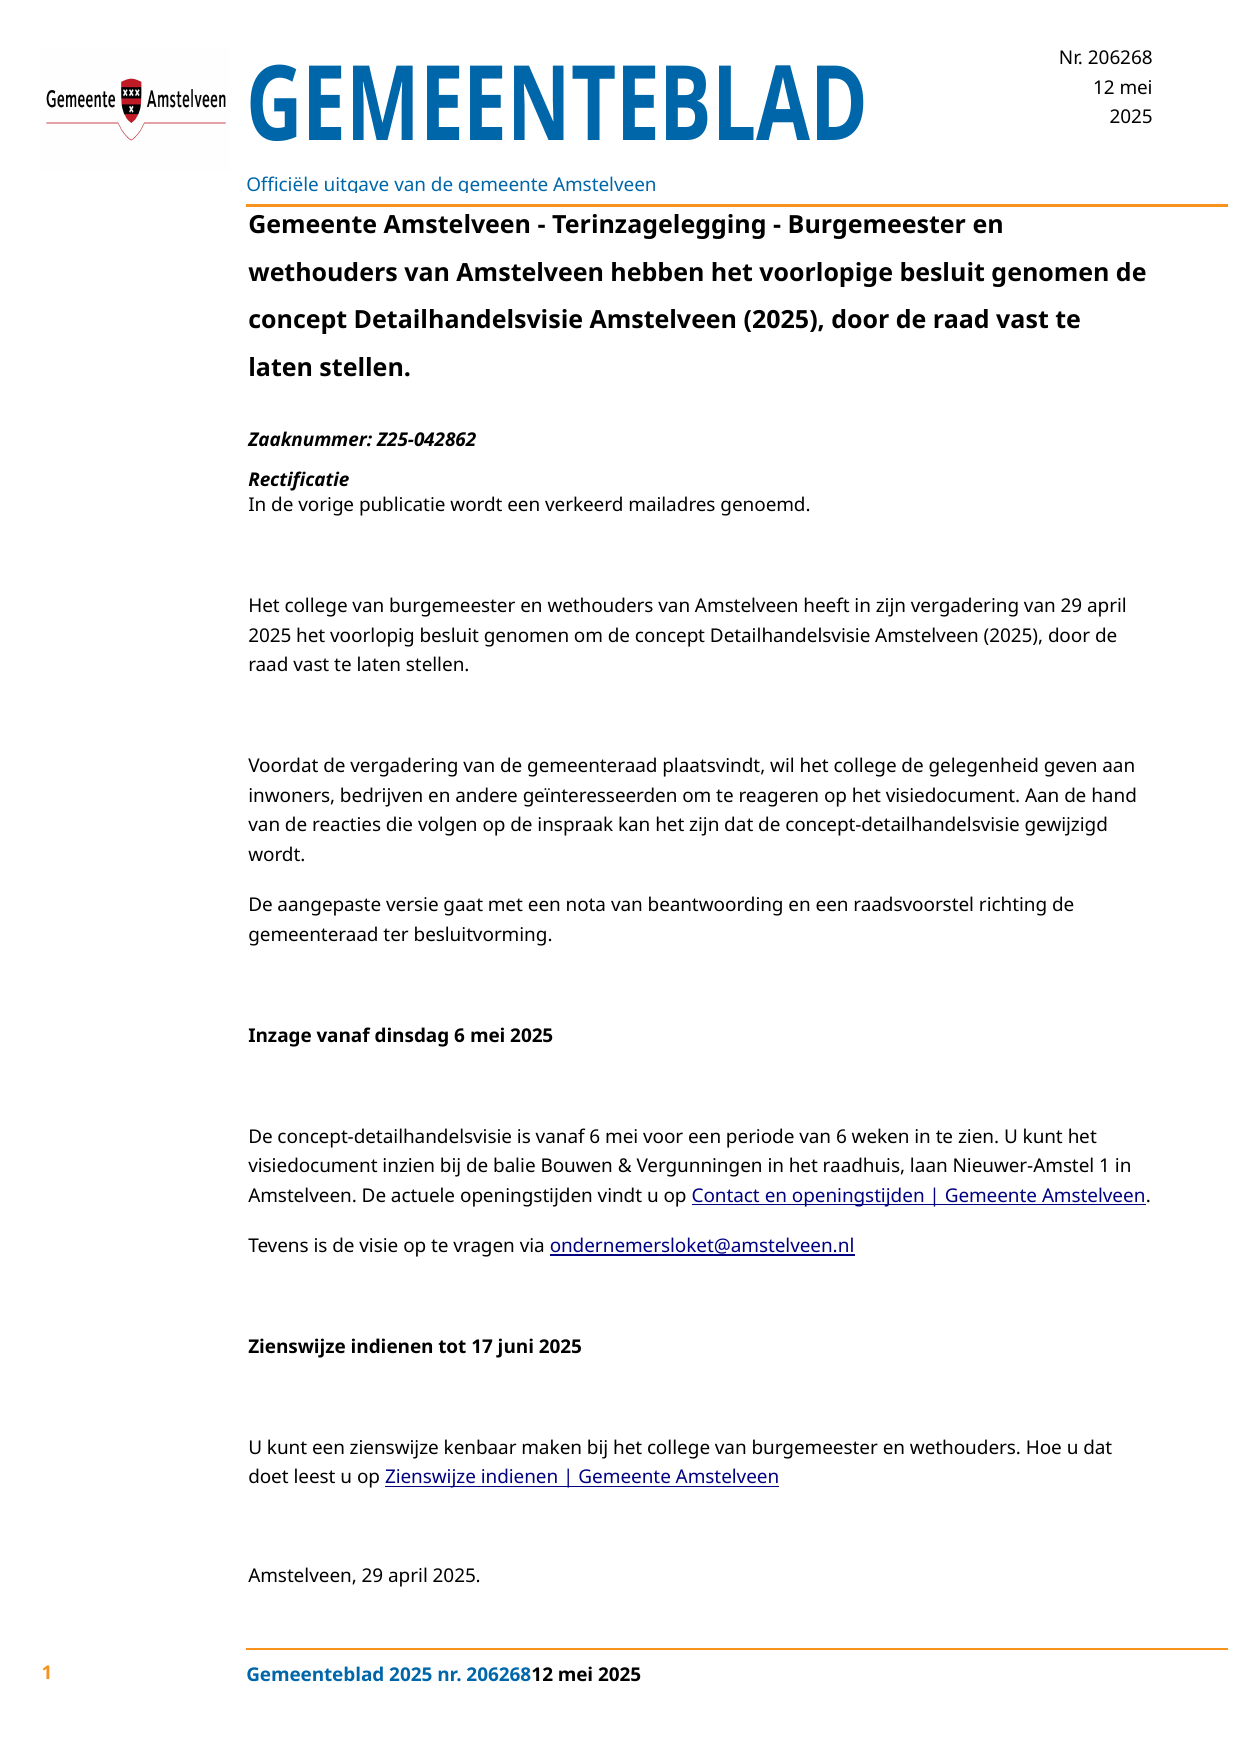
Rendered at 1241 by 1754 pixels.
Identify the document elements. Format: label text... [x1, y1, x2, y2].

text Zienswijze indienen tot 17 juni 2025 [248, 1333, 1152, 1359]
text Gemeente Amstelveen - Terinzagelegging - Burgemeester en wethouders van Amstelveen hebben het voorlopige besluit genomen de concept Detailhandelsvisie Amstelveen (2025), door de raad vast te laten stellen. [248, 207, 1152, 384]
text Het college van burgemeester en wethouders van Amstelveen heeft in zijn vergadering van 29 april 2025 het voorlopig besluit genomen om de concept Detailhandelsvisie Amstelveen (2025), door de raad vast te laten stellen. [248, 592, 1152, 677]
picture [41, 47, 231, 172]
text In de vorige publicatie wordt een verkeerd mailadres genoemd. [248, 492, 1152, 517]
text Voordat de vergadering van de gemeenteraad plaatsvindt, wil het college de gelegenheid geven aan inwoners, bedrijven en andere geïnteresseerden om te reageren op het visiedocument. Aan de hand van de reacties die volgen op de inspraak kan het zijn dat de concept-detailhandelsvisie gewijzigd wordt. [248, 752, 1152, 867]
text Tevens is de visie op te vragen via ondernemersloket@amstelveen.nl [248, 1232, 1152, 1258]
text Rectificatie [248, 466, 1152, 492]
text U kunt een zienswijze kenbaar maken bij het college van burgemeester en wethouders. Hoe u dat doet leest u op Zienswijze indienen | Gemeente Amstelveen [248, 1434, 1152, 1489]
text De aangepaste versie gaat met een nota van beantwoording en een raadsvoorstel richting de gemeenteraad ter besluitvorming. [248, 892, 1152, 947]
text Zaaknummer: Z25-042862 [248, 427, 1152, 452]
text Inzage vanaf dinsdag 6 mei 2025 [248, 1022, 1152, 1048]
text Amstelveen, 29 april 2025. [248, 1562, 1152, 1588]
text De concept-detailhandelsvisie is vanaf 6 mei voor een periode van 6 weken in te zien. U kunt het visiedocument inzien bij de balie Bouwen & Vergunningen in het raadhuis, laan Nieuwer-Amstel 1 in Amstelveen. De actuele openingstijden vindt u op Contact en openingstijden | Gemeente Amstelveen. [248, 1123, 1152, 1208]
